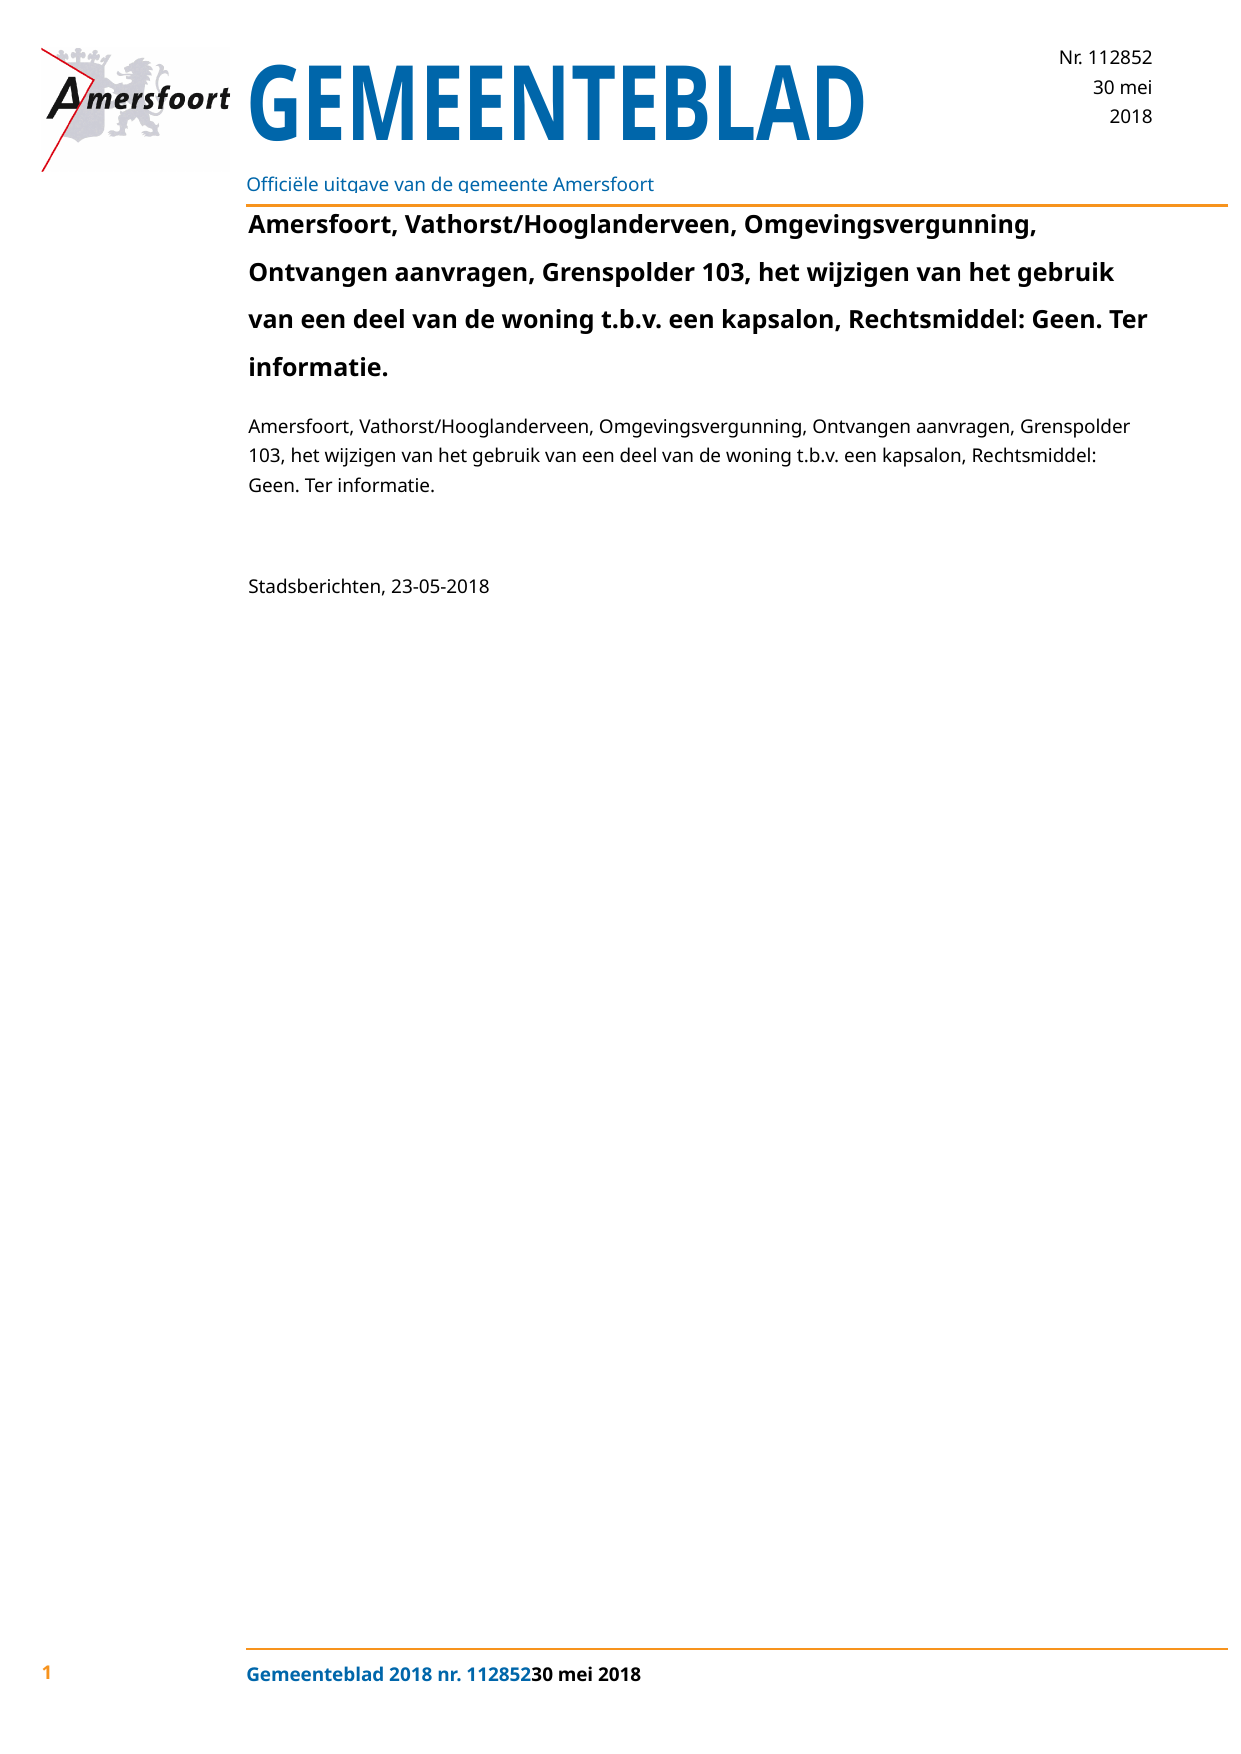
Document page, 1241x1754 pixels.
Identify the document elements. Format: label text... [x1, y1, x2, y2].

text Amersfoort, Vathorst/Hooglanderveen, Omgevingsvergunning, Ontvangen aanvragen, Grenspolder 103, het wijzigen van het gebruik van een deel van de woning t.b.v. een kapsalon, Rechtsmiddel: Geen. Ter informatie. [248, 207, 1152, 384]
text Stadsberichten, 23-05-2018 [248, 573, 1152, 599]
picture [41, 47, 231, 172]
text Amersfoort, Vathorst/Hooglanderveen, Omgevingsvergunning, Ontvangen aanvragen, Grenspolder 103, het wijzigen van het gebruik van een deel van de woning t.b.v. een kapsalon, Rechtsmiddel: Geen. Ter informatie. [248, 413, 1152, 498]
